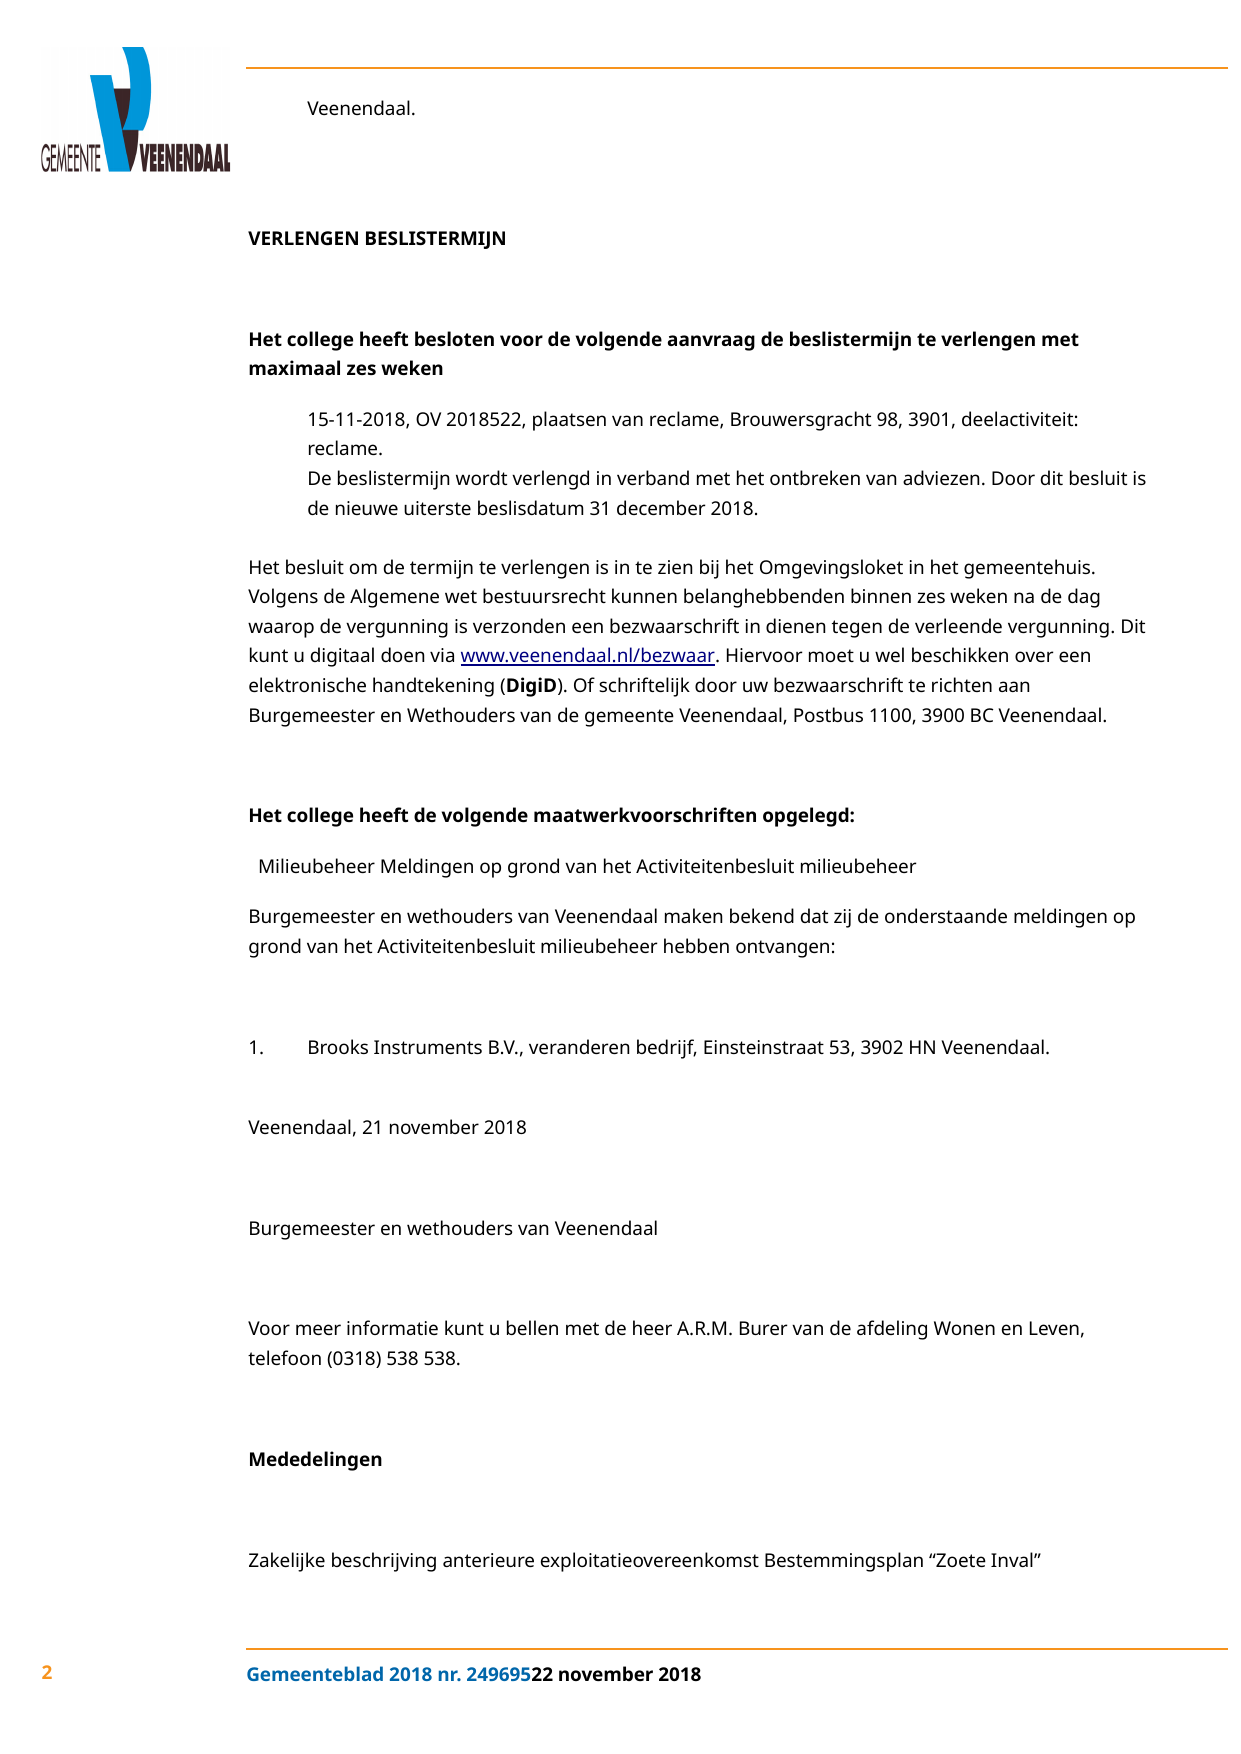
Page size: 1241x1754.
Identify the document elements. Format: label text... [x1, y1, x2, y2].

list Brooks Instruments B.V., veranderen bedrijf, Einsteinstraat 53, 3902 HN Veenendaal. [248, 1034, 1152, 1060]
text Mededelingen [248, 1446, 1152, 1472]
picture [41, 47, 130, 172]
text Het besluit om de termijn te verlengen is in te zien bij het Omgevingsloket in het gemeentehuis. Volgens de Algemene wet bestuursrecht kunnen belanghebbenden binnen zes weken na de dag waarop de vergunning is verzonden een bezwaarschrift in dienen tegen de verleende vergunning. Dit kunt u digitaal doen via www.veenendaal.nl/bezwaar. Hiervoor moet u wel beschikken over een elektronische handtekening (DigiD). Of schriftelijk door uw bezwaarschrift te richten aan Burgemeester en Wethouders van de gemeente Veenendaal, Postbus 1100, 3900 BC Veenendaal. [248, 554, 1152, 728]
text Zakelijke beschrijving anterieure exploitatieovereenkomst Bestemmingsplan “Zoete Inval” [248, 1547, 1152, 1573]
text Burgemeester en wethouders van Veenendaal maken bekend dat zij de onderstaande meldingen op grond van het Activiteitenbesluit milieubeheer hebben ontvangen: [248, 903, 1152, 959]
list De beslistermijn wordt verlengd in verband met het ontbreken van adviezen. Door dit besluit is de nieuwe uiterste beslisdatum 31 december 2018. [248, 465, 1152, 521]
text Het college heeft besloten voor de volgende aanvraag de beslistermijn te verlengen met maximaal zes weken [248, 326, 1152, 381]
text Veenendaal, 21 november 2018 [248, 1114, 1152, 1140]
text Milieubeheer Meldingen op grond van het Activiteitenbesluit milieubeheer [248, 853, 1152, 879]
text Het college heeft de volgende maatwerkvoorschriften opgelegd: [248, 803, 1152, 828]
text Voor meer informatie kunt u bellen met de heer A.R.M. Burer van de afdeling Wonen en Leven, telefoon (0318) 538 538. [248, 1316, 1152, 1371]
text Burgemeester en wethouders van Veenendaal [248, 1215, 1152, 1241]
picture [123, 47, 231, 172]
list 15-11-2018, OV 2018522, plaatsen van reclame, Brouwersgracht 98, 3901, deelactiviteit: reclame. [248, 406, 1152, 461]
list Veenendaal. [248, 95, 1152, 121]
text VERLENGEN BESLISTERMIJN [248, 225, 1152, 251]
